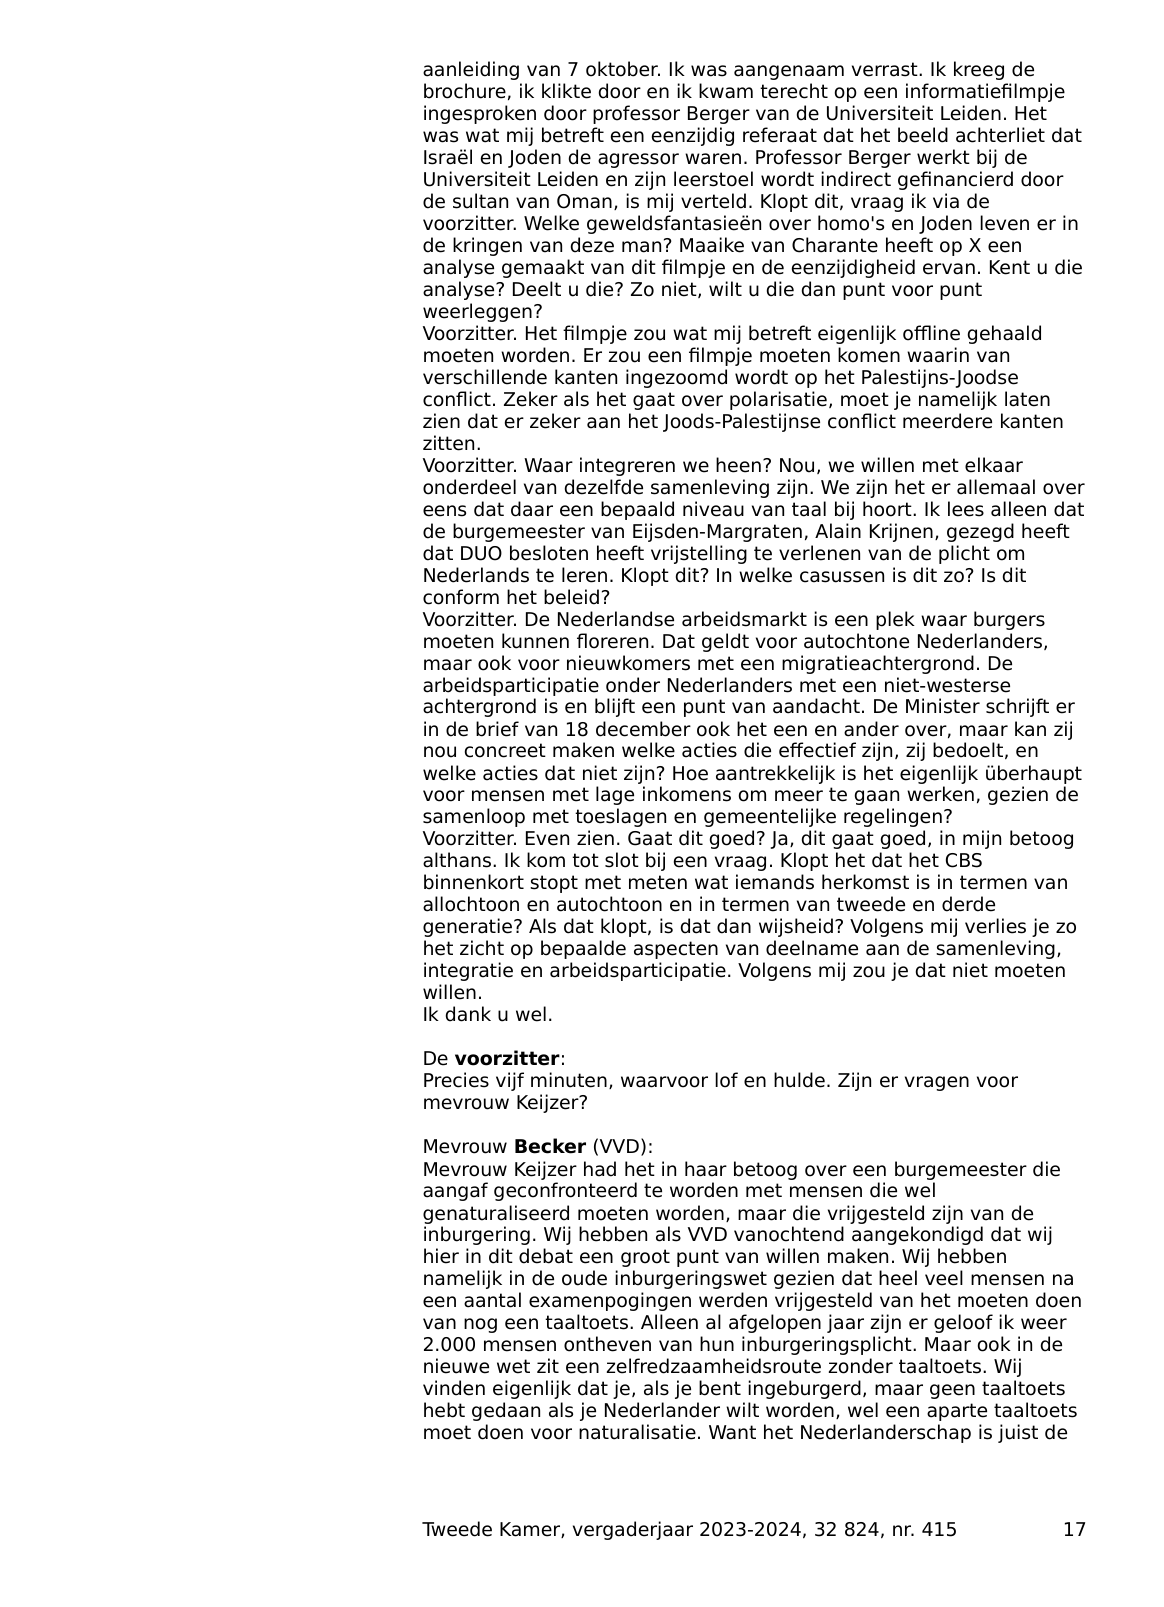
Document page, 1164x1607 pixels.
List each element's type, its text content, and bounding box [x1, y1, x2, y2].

text Ik dank u wel. [422, 1004, 1087, 1026]
text aanleiding van 7 oktober. Ik was aangenaam verrast. Ik kreeg de brochure, ik klikte door en ik kwam terecht op een informatiefilmpje ingesproken door professor Berger van de Universiteit Leiden. Het was wat mij betreft een eenzijdig referaat dat het beeld achterliet dat Israël en Joden de agressor waren. Professor Berger werkt bij de Universiteit Leiden en zijn leerstoel wordt indirect gefinancierd door de sultan van Oman, is mij verteld. Klopt dit, vraag ik via de voorzitter. Welke geweldsfantasieën over homo's en Joden leven er in de kringen van deze man? Maaike van Charante heeft op X een analyse gemaakt van dit filmpje en de eenzijdigheid ervan. Kent u die analyse? Deelt u die? Zo niet, wilt u die dan punt voor punt weerleggen? [422, 59, 1087, 323]
text Precies vijf minuten, waarvoor lof en hulde. Zijn er vragen voor mevrouw Keijzer? [422, 1070, 1087, 1114]
text Voorzitter. Het filmpje zou wat mij betreft eigenlijk offline gehaald moeten worden. Er zou een filmpje moeten komen waarin van verschillende kanten ingezoomd wordt op het Palestijns-Joodse conflict. Zeker als het gaat over polarisatie, moet je namelijk laten zien dat er zeker aan het Joods-Palestijnse conflict meerdere kanten zitten. [422, 323, 1087, 455]
text Voorzitter. Waar integreren we heen? Nou, we willen met elkaar onderdeel van dezelfde samenleving zijn. We zijn het er allemaal over eens dat daar een bepaald niveau van taal bij hoort. Ik lees alleen dat de burgemeester van Eijsden-Margraten, Alain Krijnen, gezegd heeft dat DUO besloten heeft vrijstelling te verlenen van de plicht om Nederlands te leren. Klopt dit? In welke casussen is dit zo? Is dit conform het beleid? [422, 455, 1087, 608]
text Mevrouw Keijzer had het in haar betoog over een burgemeester die aangaf geconfronteerd te worden met mensen die wel genaturaliseerd moeten worden, maar die vrijgesteld zijn van de inburgering. Wij hebben als VVD vanochtend aangekondigd dat wij hier in dit debat een groot punt van willen maken. Wij hebben namelijk in de oude inburgeringswet gezien dat heel veel mensen na een aantal examenpogingen werden vrijgesteld van het moeten doen van nog een taaltoets. Alleen al afgelopen jaar zijn er geloof ik weer 2.000 mensen ontheven van hun inburgeringsplicht. Maar ook in de nieuwe wet zit een zelfredzaamheidsroute zonder taaltoets. Wij vinden eigenlijk dat je, als je bent ingeburgerd, maar geen taaltoets hebt gedaan als je Nederlander wilt worden, wel een aparte taaltoets moet doen voor naturalisatie. Want het Nederlanderschap is juist de [422, 1158, 1087, 1444]
text De voorzitter: [422, 1048, 1087, 1070]
text Voorzitter. De Nederlandse arbeidsmarkt is een plek waar burgers moeten kunnen floreren. Dat geldt voor autochtone Nederlanders, maar ook voor nieuwkomers met een migratieachtergrond. De arbeidsparticipatie onder Nederlanders met een niet-westerse achtergrond is en blijft een punt van aandacht. De Minister schrijft er in de brief van 18 december ook het een en ander over, maar kan zij nou concreet maken welke acties die effectief zijn, zij bedoelt, en welke acties dat niet zijn? Hoe aantrekkelijk is het eigenlijk überhaupt voor mensen met lage inkomens om meer te gaan werken, gezien de samenloop met toeslagen en gemeentelijke regelingen? [422, 608, 1087, 828]
text Mevrouw Becker (VVD): [422, 1136, 1087, 1158]
text Voorzitter. Even zien. Gaat dit goed? Ja, dit gaat goed, in mijn betoog althans. Ik kom tot slot bij een vraag. Klopt het dat het CBS binnenkort stopt met meten wat iemands herkomst is in termen van allochtoon en autochtoon en in termen van tweede en derde generatie? Als dat klopt, is dat dan wijsheid? Volgens mij verlies je zo het zicht op bepaalde aspecten van deelname aan de samenleving, integratie en arbeidsparticipatie. Volgens mij zou je dat niet moeten willen. [422, 828, 1087, 1004]
